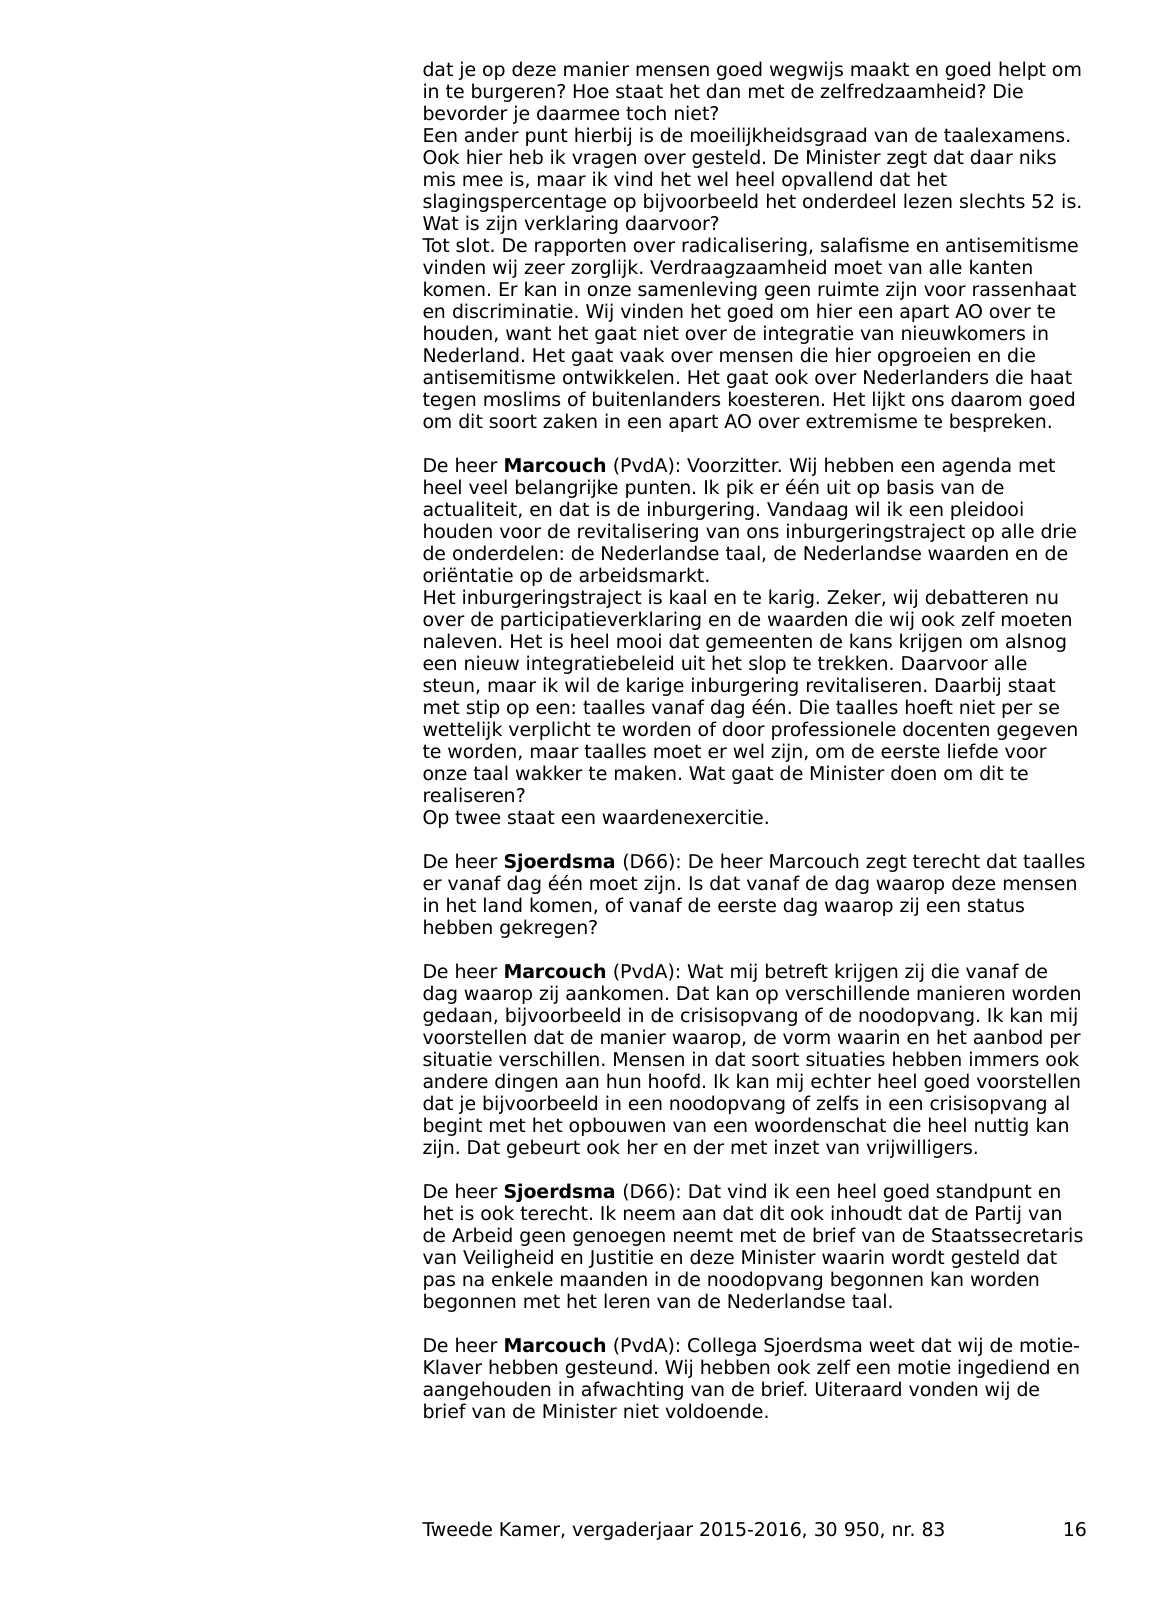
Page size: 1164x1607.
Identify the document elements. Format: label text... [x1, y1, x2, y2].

text De heer Marcouch (PvdA): Voorzitter. Wij hebben een agenda met heel veel belangrijke punten. Ik pik er één uit op basis van de actualiteit, en dat is de inburgering. Vandaag wil ik een pleidooi houden voor de revitalisering van ons inburgeringstraject op alle drie de onderdelen: de Nederlandse taal, de Nederlandse waarden en de oriëntatie op de arbeidsmarkt. [422, 455, 1087, 587]
text Tot slot. De rapporten over radicalisering, salafisme en antisemitisme vinden wij zeer zorglijk. Verdraagzaamheid moet van alle kanten komen. Er kan in onze samenleving geen ruimte zijn voor rassenhaat en discriminatie. Wij vinden het goed om hier een apart AO over te houden, want het gaat niet over de integratie van nieuwkomers in Nederland. Het gaat vaak over mensen die hier opgroeien en die antisemitisme ontwikkelen. Het gaat ook over Nederlanders die haat tegen moslims of buitenlanders koesteren. Het lijkt ons daarom goed om dit soort zaken in een apart AO over extremisme te bespreken. [422, 235, 1087, 433]
text Het inburgeringstraject is kaal en te karig. Zeker, wij debatteren nu over de participatieverklaring en de waarden die wij ook zelf moeten naleven. Het is heel mooi dat gemeenten de kans krijgen om alsnog een nieuw integratiebeleid uit het slop te trekken. Daarvoor alle steun, maar ik wil de karige inburgering revitaliseren. Daarbij staat met stip op een: taalles vanaf dag één. Die taalles hoeft niet per se wettelijk verplicht te worden of door professionele docenten gegeven te worden, maar taalles moet er wel zijn, om de eerste liefde voor onze taal wakker te maken. Wat gaat de Minister doen om dit te realiseren? [422, 587, 1087, 807]
text dat je op deze manier mensen goed wegwijs maakt en goed helpt om in te burgeren? Hoe staat het dan met de zelfredzaamheid? Die bevorder je daarmee toch niet? [422, 59, 1087, 125]
text De heer Marcouch (PvdA): Wat mij betreft krijgen zij die vanaf de dag waarop zij aankomen. Dat kan op verschillende manieren worden gedaan, bijvoorbeeld in de crisisopvang of de noodopvang. Ik kan mij voorstellen dat de manier waarop, de vorm waarin en het aanbod per situatie verschillen. Mensen in dat soort situaties hebben immers ook andere dingen aan hun hoofd. Ik kan mij echter heel goed voorstellen dat je bijvoorbeeld in een noodopvang of zelfs in een crisisopvang al begint met het opbouwen van een woordenschat die heel nuttig kan zijn. Dat gebeurt ook her en der met inzet van vrijwilligers. [422, 961, 1087, 1159]
text De heer Sjoerdsma (D66): De heer Marcouch zegt terecht dat taalles er vanaf dag één moet zijn. Is dat vanaf de dag waarop deze mensen in het land komen, of vanaf de eerste dag waarop zij een status hebben gekregen? [422, 851, 1087, 939]
text Op twee staat een waardenexercitie. [422, 807, 1087, 828]
text De heer Marcouch (PvdA): Collega Sjoerdsma weet dat wij de motie-Klaver hebben gesteund. Wij hebben ook zelf een motie ingediend en aangehouden in afwachting van de brief. Uiteraard vonden wij de brief van de Minister niet voldoende. [422, 1335, 1087, 1423]
text De heer Sjoerdsma (D66): Dat vind ik een heel goed standpunt en het is ook terecht. Ik neem aan dat dit ook inhoudt dat de Partij van de Arbeid geen genoegen neemt met de brief van de Staatssecretaris van Veiligheid en Justitie en deze Minister waarin wordt gesteld dat pas na enkele maanden in de noodopvang begonnen kan worden begonnen met het leren van de Nederlandse taal. [422, 1181, 1087, 1313]
text Een ander punt hierbij is de moeilijkheidsgraad van de taalexamens. Ook hier heb ik vragen over gesteld. De Minister zegt dat daar niks mis mee is, maar ik vind het wel heel opvallend dat het slagingspercentage op bijvoorbeeld het onderdeel lezen slechts 52 is. Wat is zijn verklaring daarvoor? [422, 125, 1087, 235]
